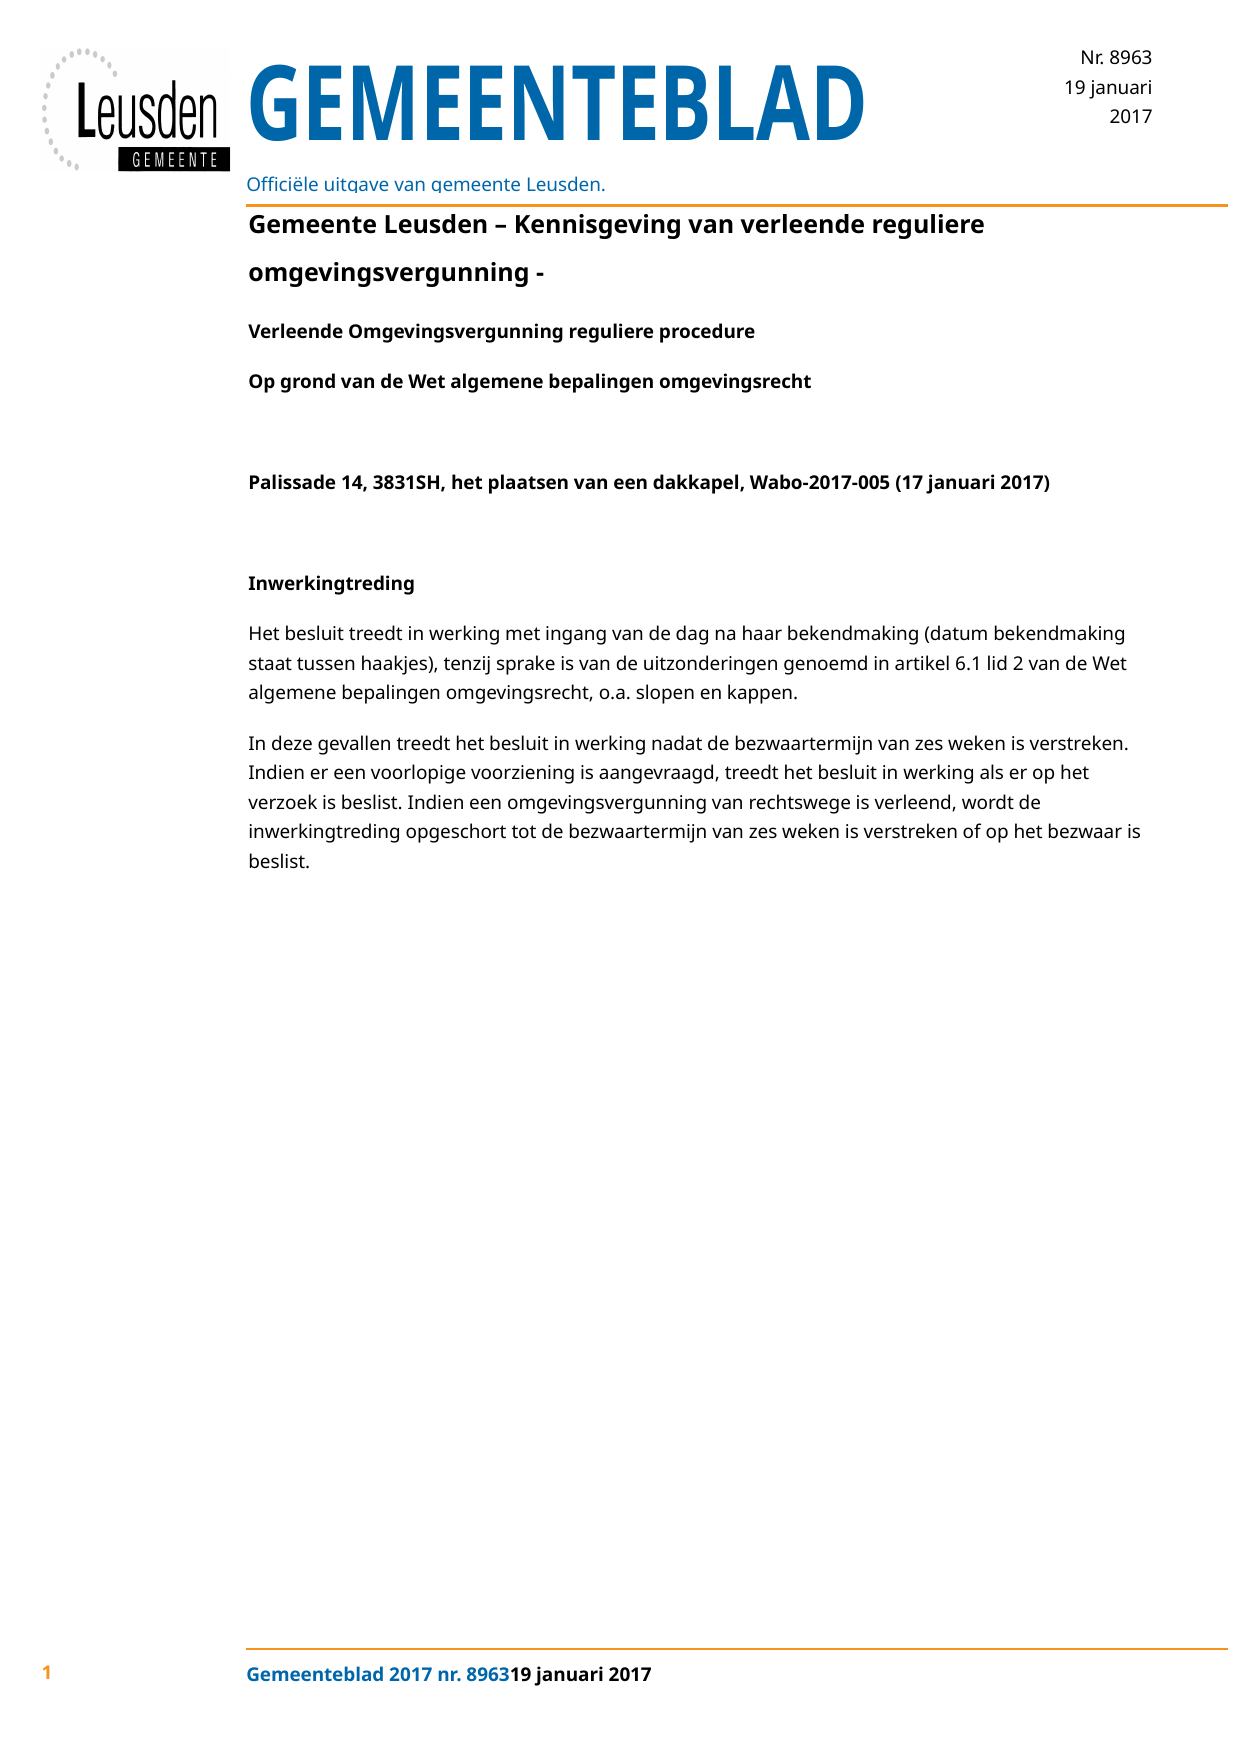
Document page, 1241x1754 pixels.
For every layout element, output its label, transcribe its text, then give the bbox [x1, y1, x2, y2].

text Het besluit treedt in werking met ingang van de dag na haar bekendmaking (datum bekendmaking staat tussen haakjes), tenzij sprake is van de uitzonderingen genoemd in artikel 6.1 lid 2 van de Wet algemene bepalingen omgevingsrecht, o.a. slopen en kappen. [248, 620, 1152, 705]
text In deze gevallen treedt het besluit in werking nadat de bezwaartermijn van zes weken is verstreken. Indien er een voorlopige voorziening is aangevraagd, treedt het besluit in werking als er op het verzoek is beslist. Indien een omgevingsvergunning van rechtswege is verleend, wordt de inwerkingtreding opgeschort tot de bezwaartermijn van zes weken is verstreken of op het bezwaar is beslist. [248, 730, 1152, 874]
text Inwerkingtreding [248, 570, 1152, 596]
text Verleende Omgevingsvergunning reguliere procedure [248, 318, 1152, 344]
text Op grond van de Wet algemene bepalingen omgevingsrecht [248, 368, 1152, 394]
picture [41, 47, 231, 172]
text Palissade 14, 3831SH, het plaatsen van een dakkapel, Wabo-2017-005 (17 januari 2017) [248, 469, 1152, 495]
text Gemeente Leusden – Kennisgeving van verleende reguliere omgevingsvergunning - [248, 207, 1152, 288]
